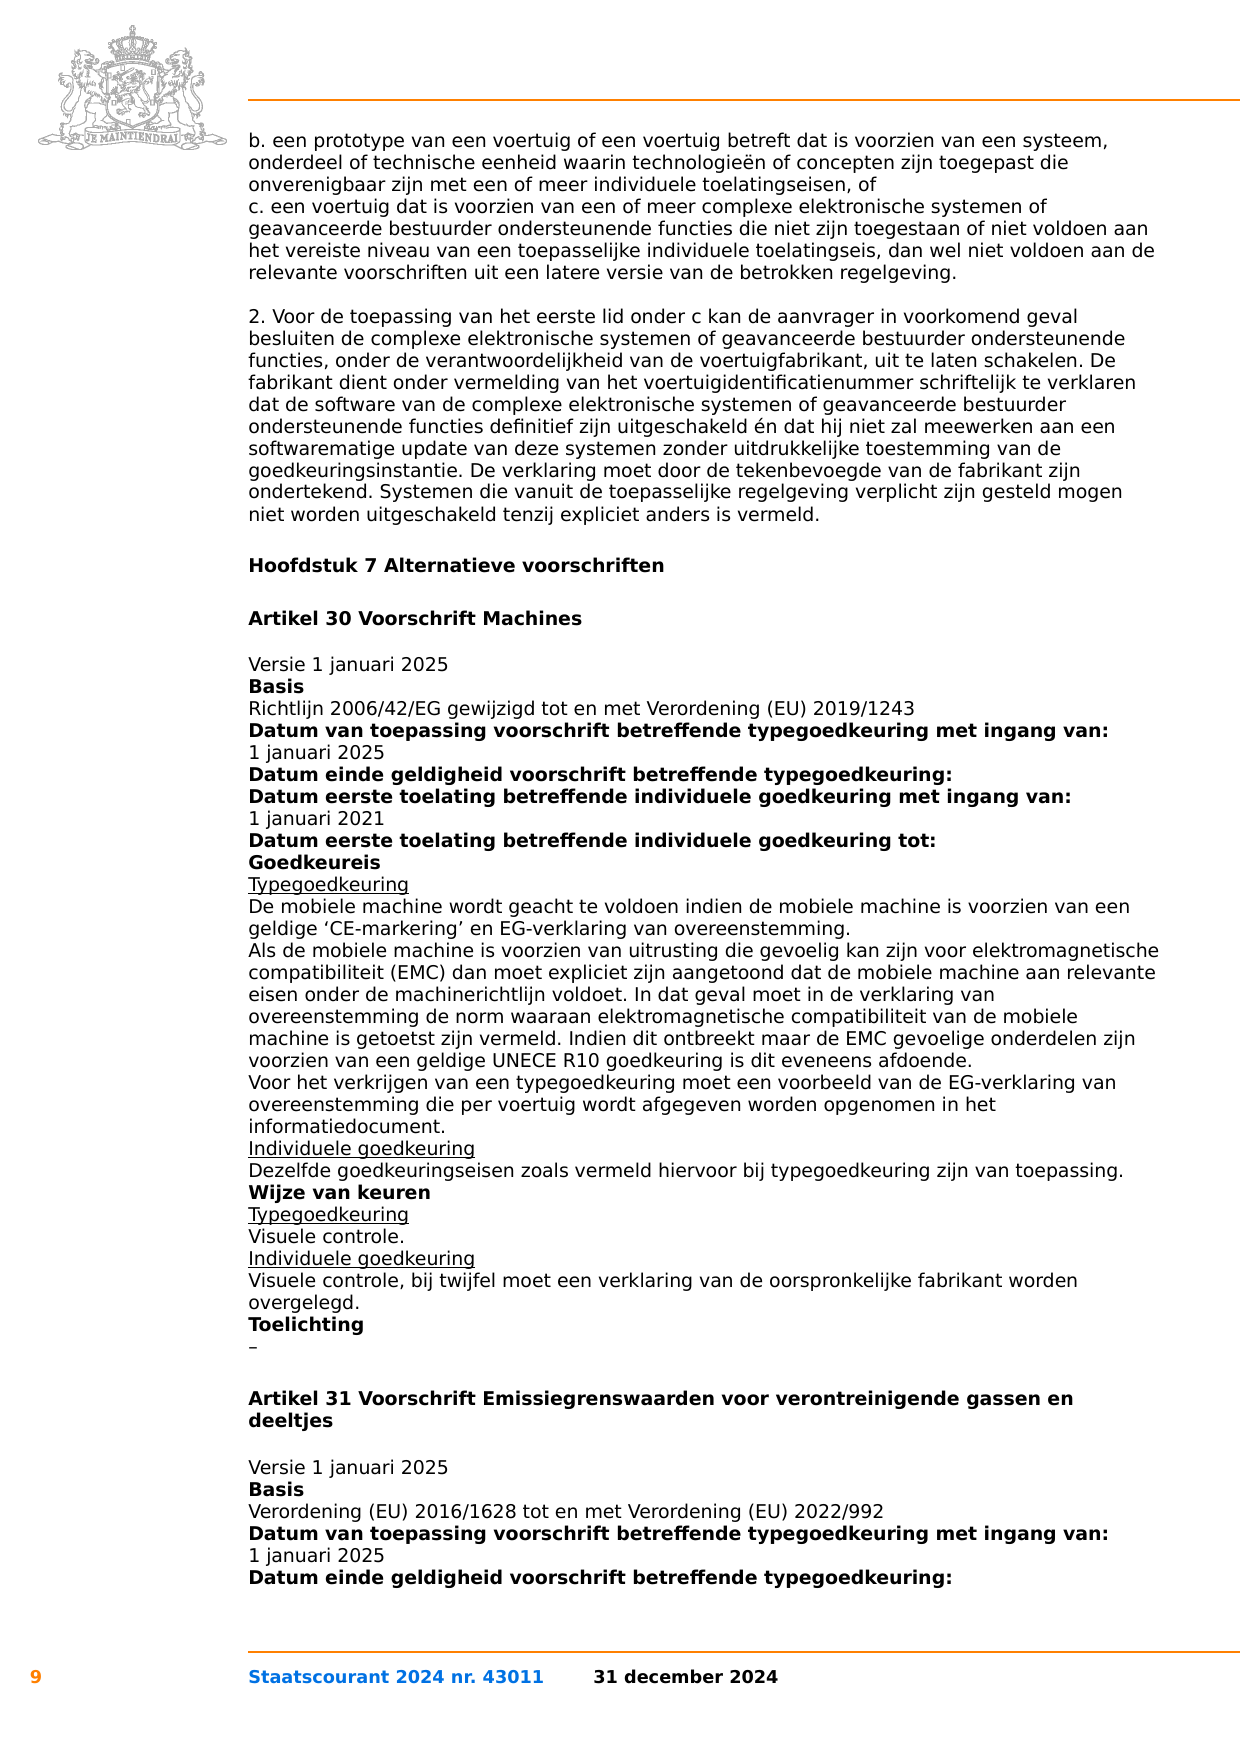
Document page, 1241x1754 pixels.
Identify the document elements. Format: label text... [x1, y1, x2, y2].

text Typegoedkeuring [248, 1204, 1163, 1226]
text Datum einde geldigheid voorschrift betreffende typegoedkeuring: [248, 764, 1163, 786]
text Als de mobiele machine is voorzien van uitrusting die gevoelig kan zijn voor elektromagnetische compatibiliteit (EMC) dan moet expliciet zijn aangetoond dat de mobiele machine aan relevante eisen onder de machinerichtlijn voldoet. In dat geval moet in de verklaring van overeenstemming de norm waaraan elektromagnetische compatibiliteit van de mobiele machine is getoetst zijn vermeld. Indien dit ontbreekt maar de EMC gevoelige onderdelen zijn voorzien van een geldige UNECE R10 goedkeuring is dit eveneens afdoende. [248, 940, 1163, 1072]
text Wijze van keuren [248, 1182, 1163, 1204]
text Datum eerste toelating betreffende individuele goedkeuring met ingang van: [248, 786, 1163, 808]
text Voor het verkrijgen van een typegoedkeuring moet een voorbeeld van de EG-verklaring van overeenstemming die per voertuig wordt afgegeven worden opgenomen in het informatiedocument. [248, 1072, 1163, 1138]
text De mobiele machine wordt geacht te voldoen indien de mobiele machine is voorzien van een geldige ‘CE-markering’ en EG-verklaring van overeenstemming. [248, 896, 1163, 940]
subtitle Hoofdstuk 7 Alternatieve voorschriften [248, 555, 1163, 577]
text 1 januari 2025 [248, 1544, 1163, 1567]
text Versie 1 januari 2025 [248, 1457, 1163, 1479]
text Richtlijn 2006/42/EG gewijzigd tot en met Verordening (EU) 2019/1243 [248, 698, 1163, 720]
text Datum van toepassing voorschrift betreffende typegoedkeuring met ingang van: [248, 1523, 1163, 1544]
text Basis [248, 1479, 1163, 1501]
subtitle Artikel 31 Voorschrift Emissiegrenswaarden voor verontreinigende gassen en deeltjes [248, 1388, 1163, 1432]
text – [248, 1336, 1163, 1358]
text Goedkeureis [248, 852, 1163, 874]
text b. een prototype van een voertuig of een voertuig betreft dat is voorzien van een systeem, onderdeel of technische eenheid waarin technologieën of concepten zijn toegepast die onverenigbaar zijn met een of meer individuele toelatingseisen, of [248, 130, 1163, 196]
subtitle Artikel 30 Voorschrift Machines [248, 607, 1163, 629]
text Individuele goedkeuring [248, 1248, 1163, 1270]
text Toelichting [248, 1314, 1163, 1336]
text Basis [248, 676, 1163, 698]
text Visuele controle. [248, 1226, 1163, 1248]
text Datum einde geldigheid voorschrift betreffende typegoedkeuring: [248, 1567, 1163, 1588]
text Individuele goedkeuring [248, 1138, 1163, 1160]
text Visuele controle, bij twijfel moet een verklaring van de oorspronkelijke fabrikant worden overgelegd. [248, 1270, 1163, 1314]
text 2. Voor de toepassing van het eerste lid onder c kan de aanvrager in voorkomend geval besluiten de complexe elektronische systemen of geavanceerde bestuurder ondersteunende functies, onder de verantwoordelijkheid van de voertuigfabrikant, uit te laten schakelen. De fabrikant dient onder vermelding van het voertuigidentificatienummer schriftelijk te verklaren dat de software van de complexe elektronische systemen of geavanceerde bestuurder ondersteunende functies definitief zijn uitgeschakeld én dat hij niet zal meewerken aan een softwarematige update van deze systemen zonder uitdrukkelijke toestemming van de goedkeuringsinstantie. De verklaring moet door de tekenbevoegde van de fabrikant zijn ondertekend. Systemen die vanuit de toepasselijke regelgeving verplicht zijn gesteld mogen niet worden uitgeschakeld tenzij expliciet anders is vermeld. [248, 306, 1163, 525]
text Datum eerste toelating betreffende individuele goedkeuring tot: [248, 830, 1163, 852]
text Versie 1 januari 2025 [248, 654, 1163, 676]
text Verordening (EU) 2016/1628 tot en met Verordening (EU) 2022/992 [248, 1501, 1163, 1523]
text 1 januari 2025 [248, 742, 1163, 764]
text c. een voertuig dat is voorzien van een of meer complexe elektronische systemen of geavanceerde bestuurder ondersteunende functies die niet zijn toegestaan of niet voldoen aan het vereiste niveau van een toepasselijke individuele toelatingseis, dan wel niet voldoen aan de relevante voorschriften uit een latere versie van de betrokken regelgeving. [248, 196, 1163, 284]
text Datum van toepassing voorschrift betreffende typegoedkeuring met ingang van: [248, 720, 1163, 742]
picture [38, 25, 227, 150]
text Dezelfde goedkeuringseisen zoals vermeld hiervoor bij typegoedkeuring zijn van toepassing. [248, 1160, 1163, 1182]
text Typegoedkeuring [248, 874, 1163, 896]
text 1 januari 2021 [248, 808, 1163, 830]
